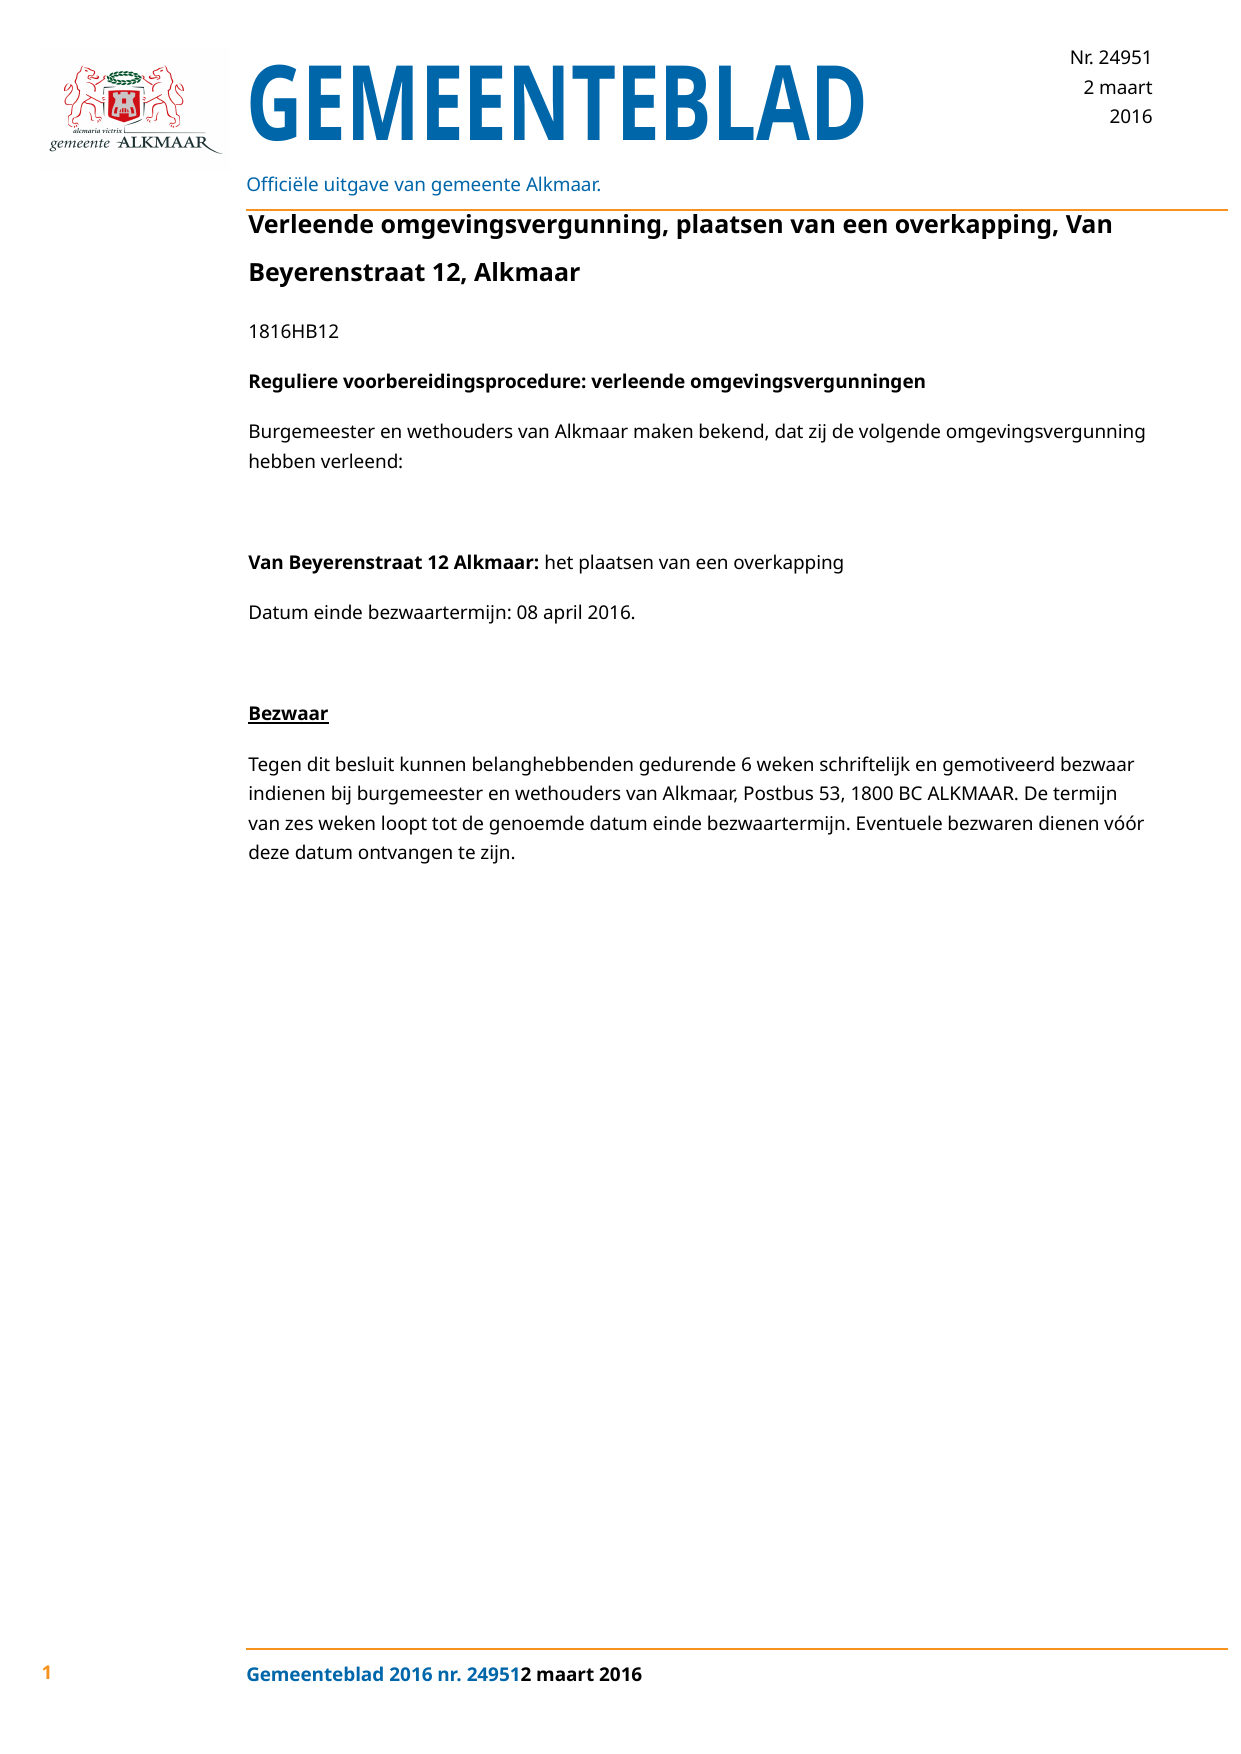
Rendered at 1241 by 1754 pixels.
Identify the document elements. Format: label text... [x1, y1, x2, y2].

text Verleende omgevingsvergunning, plaatsen van een overkapping, Van Beyerenstraat 12, Alkmaar [248, 211, 1152, 288]
text Van Beyerenstraat 12 Alkmaar: het plaatsen van een overkapping [248, 549, 1152, 575]
text Burgemeester en wethouders van Alkmaar maken bekend, dat zij de volgende omgevingsvergunning hebben verleend: [248, 419, 1152, 474]
picture [41, 47, 231, 172]
text Tegen dit besluit kunnen belanghebbenden gedurende 6 weken schriftelijk en gemotiveerd bezwaar indienen bij burgemeester en wethouders van Alkmaar, Postbus 53, 1800 BC ALKMAAR. De termijn van zes weken loopt tot de genoemde datum einde bezwaartermijn. Eventuele bezwaren dienen vóór deze datum ontvangen te zijn. [248, 751, 1152, 865]
text 1816HB12 [248, 318, 1152, 344]
text Reguliere voorbereidingsprocedure: verleende omgevingsvergunningen [248, 368, 1152, 394]
text Datum einde bezwaartermijn: 08 april 2016. [248, 599, 1152, 625]
text Bezwaar [248, 700, 1152, 726]
